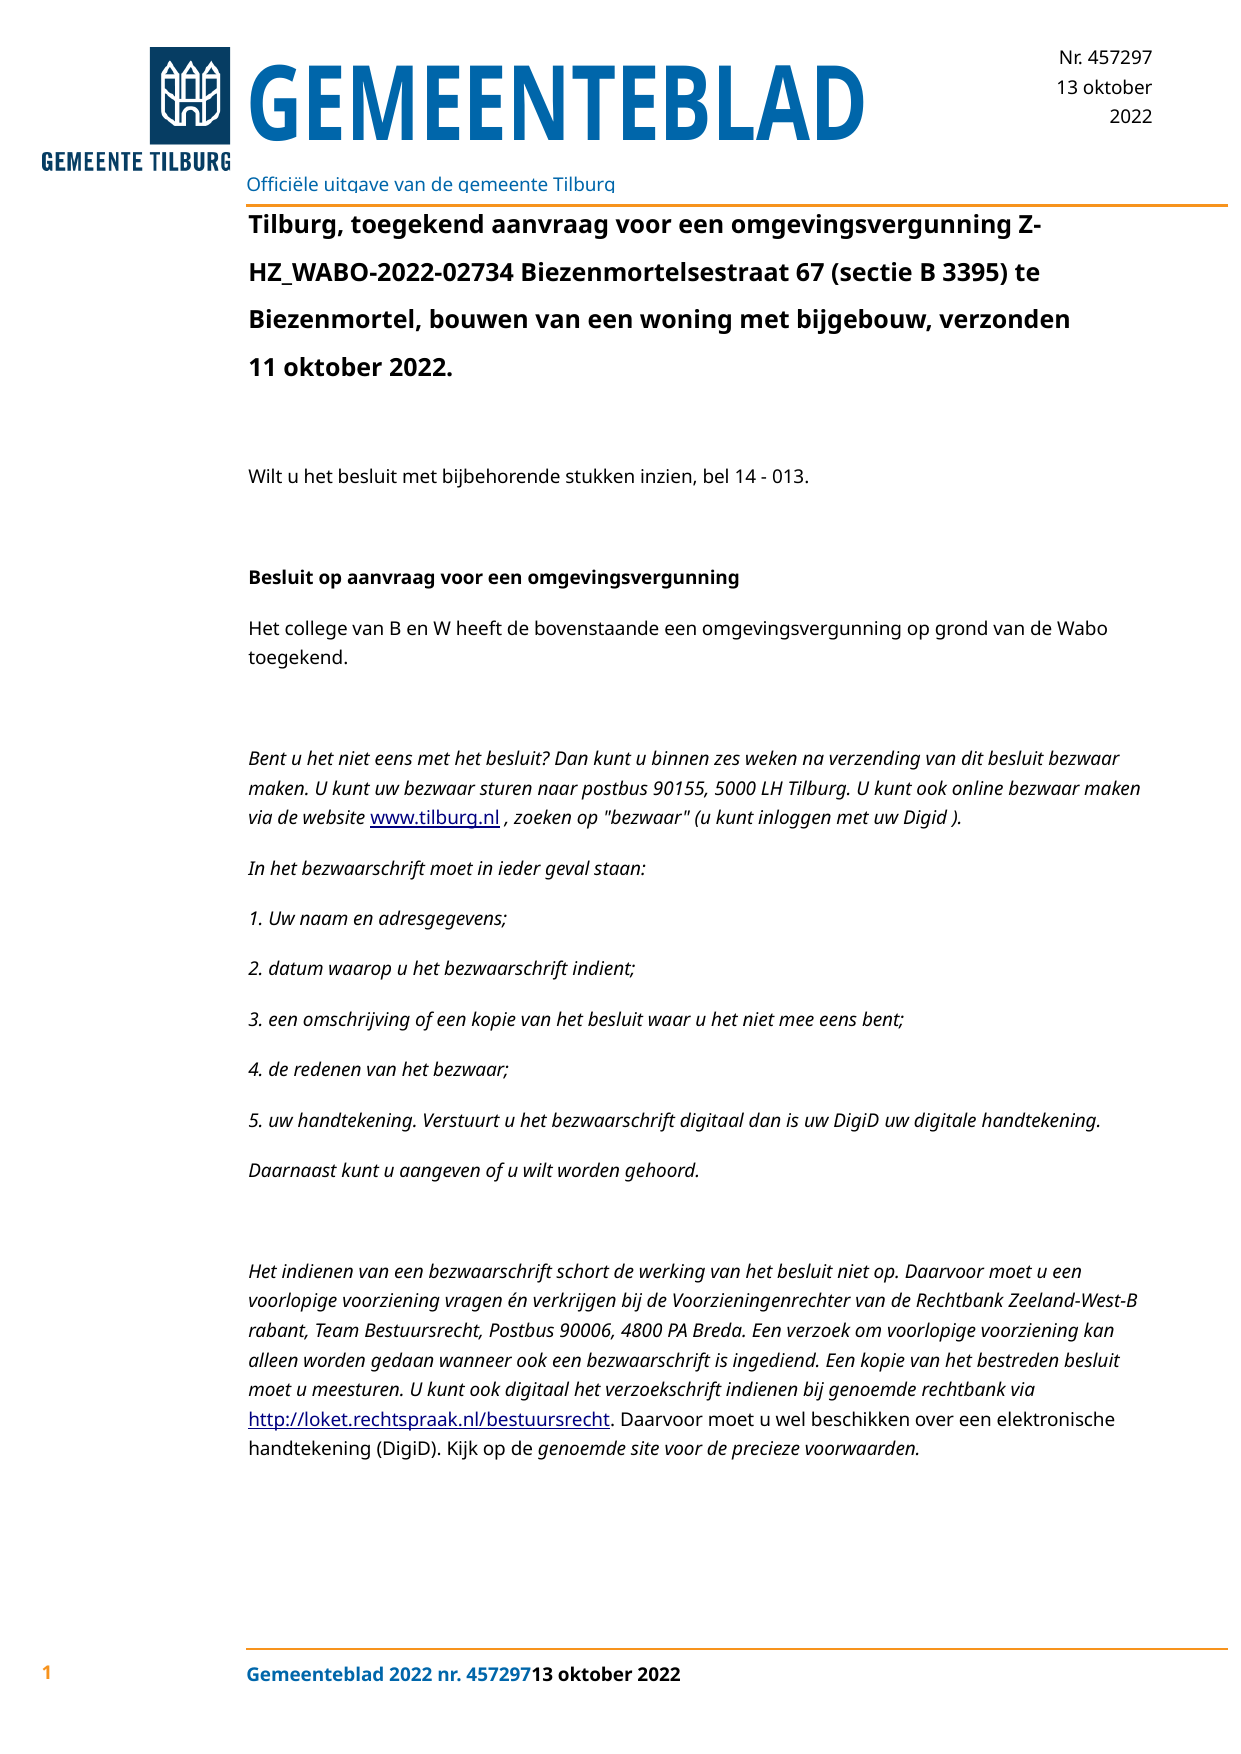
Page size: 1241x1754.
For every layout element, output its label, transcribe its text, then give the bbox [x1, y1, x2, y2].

text 3. een omschrijving of een kopie van het besluit waar u het niet mee eens bent; [248, 1006, 1152, 1032]
text Bent u het niet eens met het besluit? Dan kunt u binnen zes weken na verzending van dit besluit bezwaar maken. U kunt uw bezwaar sturen naar postbus 90155, 5000 LH Tilburg. U kunt ook online bezwaar maken via de website www.tilburg.nl , zoeken op "bezwaar" (u kunt inloggen met uw Digid ). [248, 745, 1152, 830]
text Het indienen van een bezwaarschrift schort de werking van het besluit niet op. Daarvoor moet u een voorlopige voorziening vragen én verkrijgen bij de Voorzieningenrechter van de Rechtbank Zeeland-West-B rabant, Team Bestuursrecht, Postbus 90006, 4800 PA Breda. Een verzoek om voorlopige voorziening kan alleen worden gedaan wanneer ook een bezwaarschrift is ingediend. Een kopie van het bestreden besluit moet u meesturen. U kunt ook digitaal het verzoekschrift indienen bij genoemde rechtbank via http://loket.rechtspraak.nl/bestuursrecht. Daarvoor moet u wel beschikken over een elektronische handtekening (DigiD). Kijk op de genoemde site voor de precieze voorwaarden. [248, 1258, 1152, 1461]
text Daarnaast kunt u aangeven of u wilt worden gehoord. [248, 1157, 1152, 1183]
text Het college van B en W heeft de bovenstaande een omgevingsvergunning op grond van de Wabo toegekend. [248, 615, 1152, 670]
text Besluit op aanvraag voor een omgevingsvergunning [248, 564, 1152, 590]
text Wilt u het besluit met bijbehorende stukken inzien, bel 14 - 013. [248, 463, 1152, 489]
text 4. de redenen van het bezwaar; [248, 1056, 1152, 1082]
text 2. datum waarop u het bezwaarschrift indient; [248, 956, 1152, 981]
text In het bezwaarschrift moet in ieder geval staan: [248, 855, 1152, 881]
text 1. Uw naam en adresgegevens; [248, 905, 1152, 931]
picture [41, 47, 231, 172]
text Tilburg, toegekend aanvraag voor een omgevingsvergunning Z-HZ_WABO-2022-02734 Biezenmortelsestraat 67 (sectie B 3395) te Biezenmortel, bouwen van een woning met bijgebouw, verzonden 11 oktober 2022. [248, 207, 1152, 384]
text 5. uw handtekening. Verstuurt u het bezwaarschrift digitaal dan is uw DigiD uw digitale handtekening. [248, 1107, 1152, 1133]
